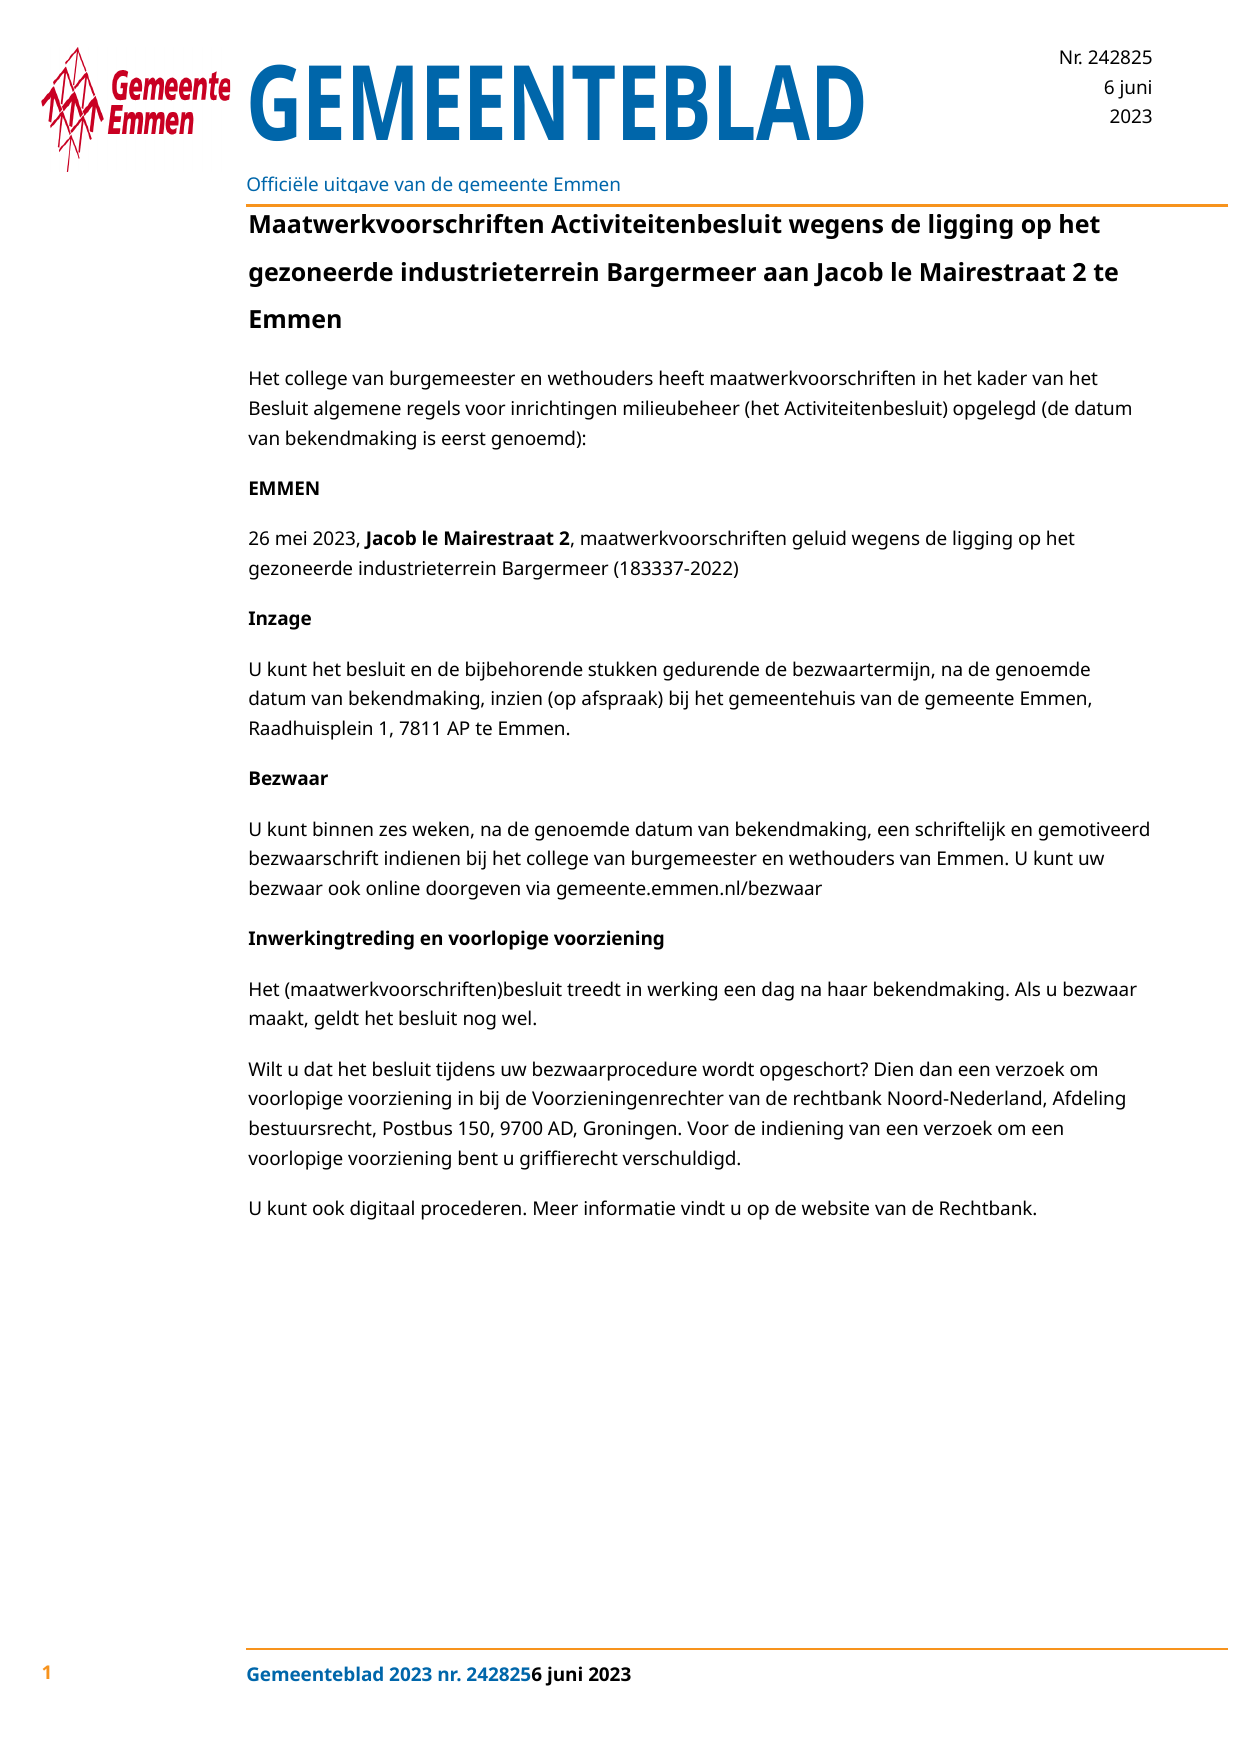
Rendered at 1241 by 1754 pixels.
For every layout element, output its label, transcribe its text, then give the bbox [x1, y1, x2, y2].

picture [41, 47, 231, 172]
text Inwerkingtreding en voorlopige voorziening [248, 926, 1152, 951]
text Wilt u dat het besluit tijdens uw bezwaarprocedure wordt opgeschort? Dien dan een verzoek om voorlopige voorziening in bij de Voorzieningenrechter van de rechtbank Noord-Nederland, Afdeling bestuursrecht, Postbus 150, 9700 AD, Groningen. Voor de indiening van een verzoek om een voorlopige voorziening bent u griffierecht verschuldigd. [248, 1056, 1152, 1170]
text Inzage [248, 606, 1152, 631]
text U kunt het besluit en de bijbehorende stukken gedurende de bezwaartermijn, na de genoemde datum van bekendmaking, inzien (op afspraak) bij het gemeentehuis van de gemeente Emmen, Raadhuisplein 1, 7811 AP te Emmen. [248, 656, 1152, 741]
text U kunt binnen zes weken, na de genoemde datum van bekendmaking, een schriftelijk en gemotiveerd bezwaarschrift indienen bij het college van burgemeester en wethouders van Emmen. U kunt uw bezwaar ook online doorgeven via gemeente.emmen.nl/bezwaar [248, 816, 1152, 901]
text Het college van burgemeester en wethouders heeft maatwerkvoorschriften in het kader van het Besluit algemene regels voor inrichtingen milieubeheer (het Activiteitenbesluit) opgelegd (de datum van bekendmaking is eerst genoemd): [248, 366, 1152, 450]
text Bezwaar [248, 766, 1152, 791]
text Het (maatwerkvoorschriften)besluit treedt in werking een dag na haar bekendmaking. Als u bezwaar maakt, geldt het besluit nog wel. [248, 976, 1152, 1031]
text Maatwerkvoorschriften Activiteitenbesluit wegens de ligging op het gezoneerde industrieterrein Bargermeer aan Jacob le Mairestraat 2 te Emmen [248, 207, 1152, 336]
text 26 mei 2023, Jacob le Mairestraat 2, maatwerkvoorschriften geluid wegens de ligging op het gezoneerde industrieterrein Bargermeer (183337-2022) [248, 526, 1152, 581]
text EMMEN [248, 475, 1152, 501]
text U kunt ook digitaal procederen. Meer informatie vindt u op de website van de Rechtbank. [248, 1195, 1152, 1221]
